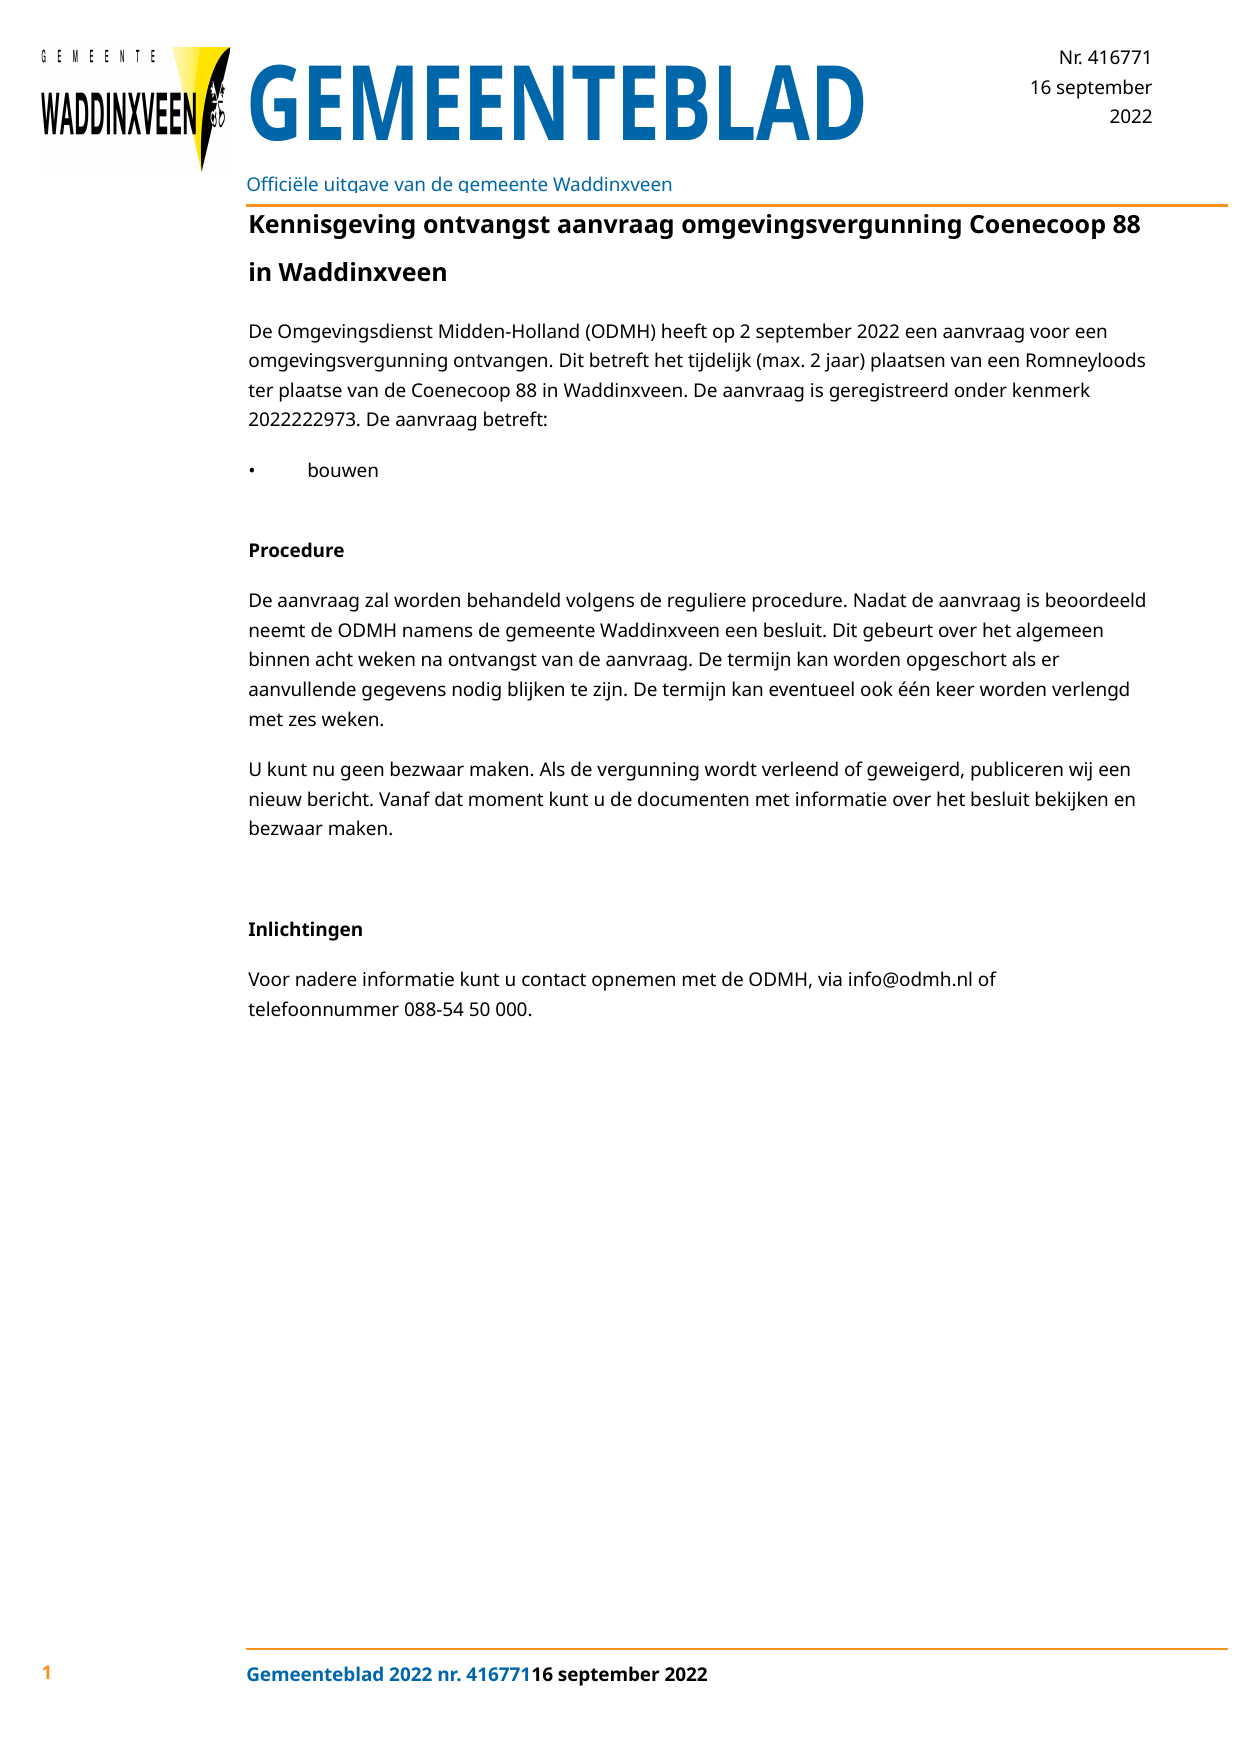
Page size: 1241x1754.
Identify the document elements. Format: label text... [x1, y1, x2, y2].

text De Omgevingsdienst Midden-Holland (ODMH) heeft op 2 september 2022 een aanvraag voor een omgevingsvergunning ontvangen. Dit betreft het tijdelijk (max. 2 jaar) plaatsen van een Romneyloods ter plaatse van de Coenecoop 88 in Waddinxveen. De aanvraag is geregistreerd onder kenmerk 2022222973. De aanvraag betreft: [248, 318, 1152, 432]
picture [41, 47, 231, 172]
list bouwen [248, 457, 1152, 483]
text Kennisgeving ontvangst aanvraag omgevingsvergunning Coenecoop 88 in Waddinxveen [248, 207, 1152, 288]
text Voor nadere informatie kunt u contact opnemen met de ODMH, via info@odmh.nl of telefoonnummer 088-54 50 000. [248, 967, 1152, 1022]
text De aanvraag zal worden behandeld volgens de reguliere procedure. Nadat de aanvraag is beoordeeld neemt de ODMH namens de gemeente Waddinxveen een besluit. Dit gebeurt over het algemeen binnen acht weken na ontvangst van de aanvraag. De termijn kan worden opgeschort als er aanvullende gegevens nodig blijken te zijn. De termijn kan eventueel ook één keer worden verlengd met zes weken. [248, 587, 1152, 732]
text Procedure [248, 537, 1152, 563]
text Inlichtingen [248, 916, 1152, 942]
text U kunt nu geen bezwaar maken. Als de vergunning wordt verleend of geweigerd, publiceren wij een nieuw bericht. Vanaf dat moment kunt u de documenten met informatie over het besluit bekijken en bezwaar maken. [248, 756, 1152, 841]
